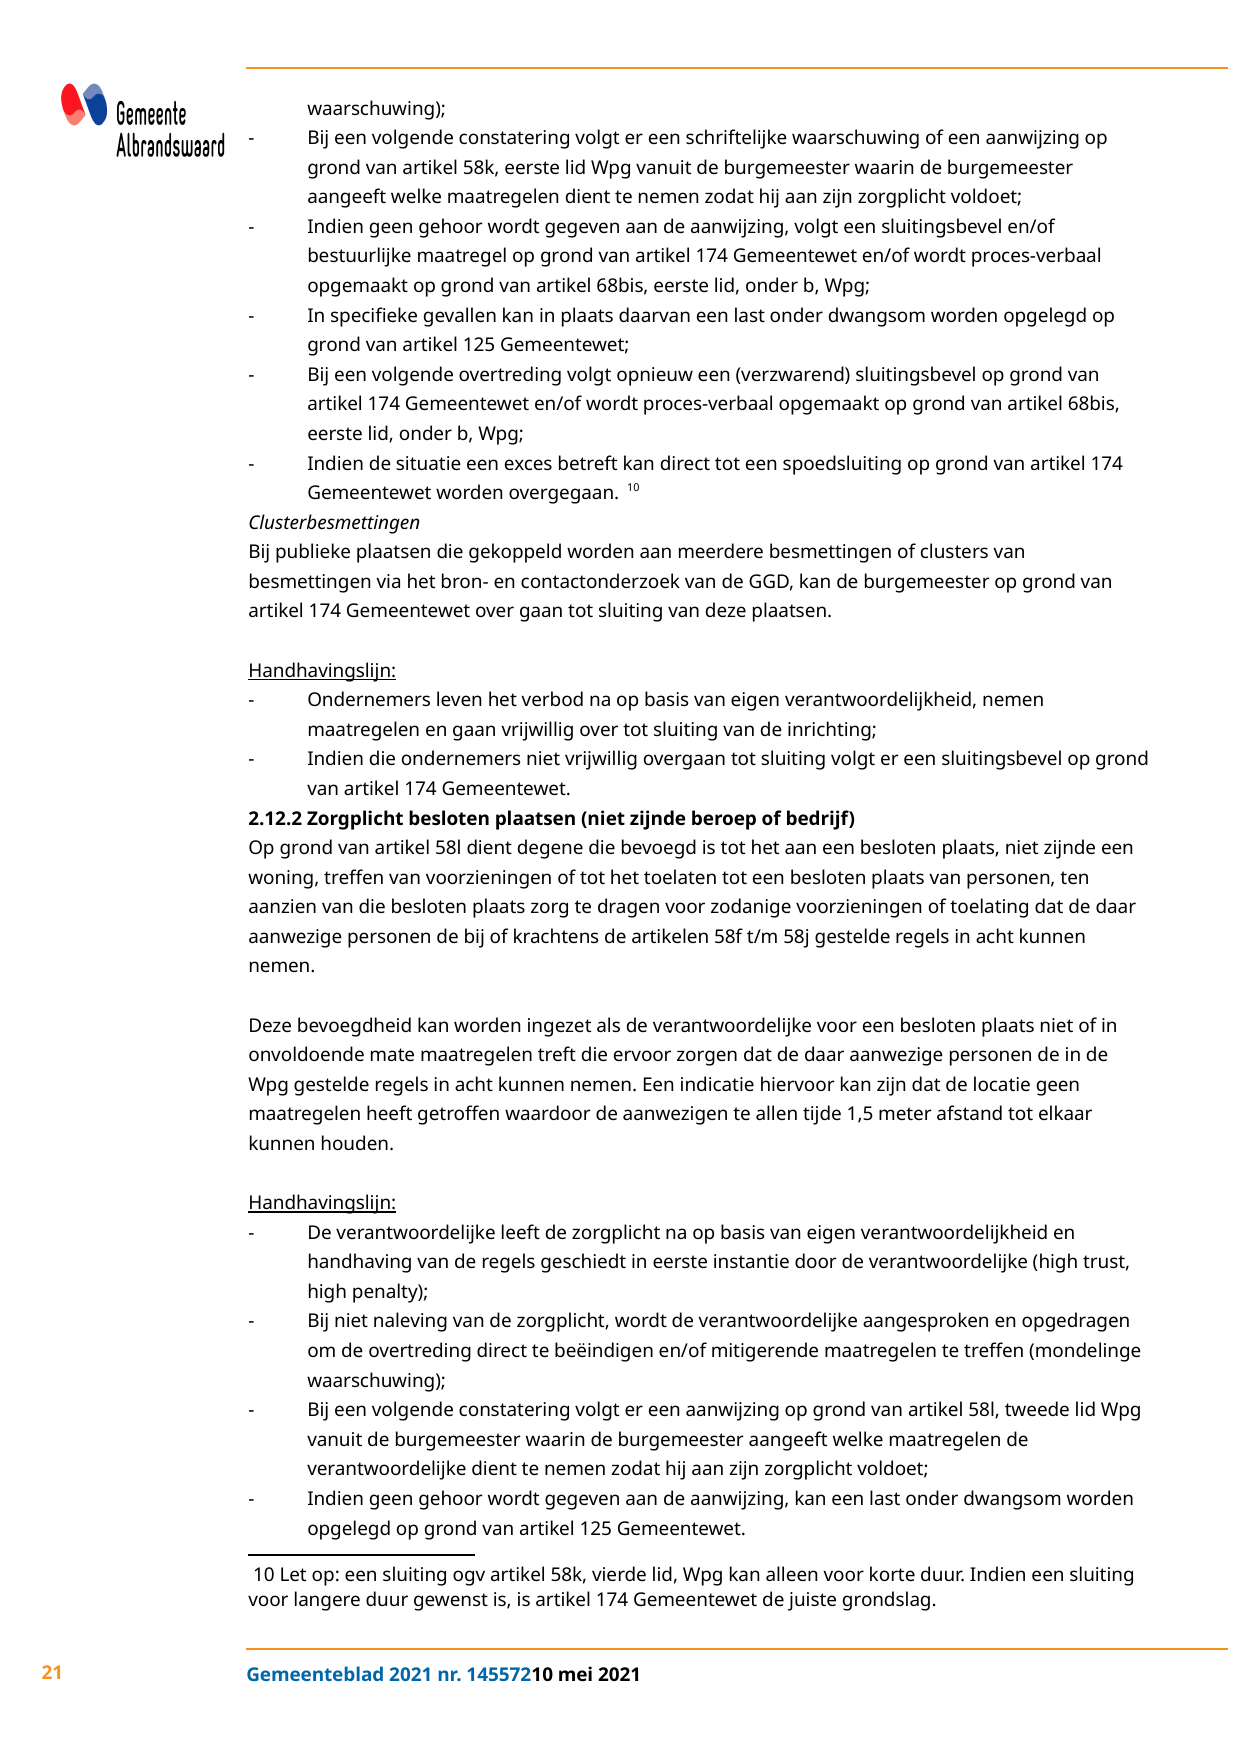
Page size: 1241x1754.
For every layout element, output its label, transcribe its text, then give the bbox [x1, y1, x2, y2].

text Clusterbesmettingen [248, 509, 1152, 535]
list Indien geen gehoor wordt gegeven aan de aanwijzing, volgt een sluitingsbevel en/of bestuurlijke maatregel op grond van artikel 174 Gemeentewet en/of wordt proces-verbaal opgemaakt op grond van artikel 68bis, eerste lid, onder b, Wpg; [248, 213, 1152, 298]
text Bij publieke plaatsen die gekoppeld worden aan meerdere besmettingen of clusters van besmettingen via het bron- en contactonderzoek van de GGD, kan de burgemeester op grond van artikel 174 Gemeentewet over gaan tot sluiting van deze plaatsen. [248, 538, 1152, 623]
text 2.12.2 Zorgplicht besloten plaatsen (niet zijnde beroep of bedrijf) [248, 805, 1152, 831]
list Indien de situatie een exces betreft kan direct tot een spoedsluiting op grond van artikel 174 Gemeentewet worden overgegaan. [248, 450, 1152, 505]
text Handhavingslijn: [248, 657, 1152, 683]
list Indien die ondernemers niet vrijwillig overgaan tot sluiting volgt er een sluitingsbevel op grond van artikel 174 Gemeentewet. [248, 746, 1152, 801]
text Deze bevoegdheid kan worden ingezet als de verantwoordelijke voor een besloten plaats niet of in onvoldoende mate maatregelen treft die ervoor zorgen dat de daar aanwezige personen de in de Wpg gestelde regels in acht kunnen nemen. Een indicatie hiervoor kan zijn dat de locatie geen maatregelen heeft getroffen waardoor de aanwezigen te allen tijde 1,5 meter afstand tot elkaar kunnen houden. [248, 1012, 1152, 1156]
list waarschuwing); [248, 95, 1152, 121]
text Handhavingslijn: [248, 1189, 1152, 1215]
list Bij een volgende constatering volgt er een schriftelijke waarschuwing of een aanwijzing op grond van artikel 58k, eerste lid Wpg vanuit de burgemeester waarin de burgemeester aangeeft welke maatregelen dient te nemen zodat hij aan zijn zorgplicht voldoet; [248, 124, 1152, 209]
list Bij een volgende overtreding volgt opnieuw een (verzwarend) sluitingsbevel op grond van artikel 174 Gemeentewet en/of wordt proces-verbaal opgemaakt op grond van artikel 68bis, eerste lid, onder b, Wpg; [248, 361, 1152, 446]
list Bij een volgende constatering volgt er een aanwijzing op grond van artikel 58l, tweede lid Wpg vanuit de burgemeester waarin de burgemeester aangeeft welke maatregelen de verantwoordelijke dient te nemen zodat hij aan zijn zorgplicht voldoet; [248, 1396, 1152, 1481]
list Indien geen gehoor wordt gegeven aan de aanwijzing, kan een last onder dwangsom worden opgelegd op grond van artikel 125 Gemeentewet. [248, 1485, 1152, 1541]
list Bij niet naleving van de zorgplicht, wordt de verantwoordelijke aangesproken en opgedragen om de overtreding direct te beëindigen en/of mitigerende maatregelen te treffen (mondelinge waarschuwing); [248, 1308, 1152, 1393]
list Let op: een sluiting ogv artikel 58k, vierde lid, Wpg kan alleen voor korte duur. Indien een sluiting voor langere duur gewenst is, is artikel 174 Gemeentewet de juiste grondslag. [248, 1561, 1152, 1612]
picture [41, 47, 231, 172]
list Ondernemers leven het verbod na op basis van eigen verantwoordelijkheid, nemen maatregelen en gaan vrijwillig over tot sluiting van de inrichting; [248, 686, 1152, 742]
list De verantwoordelijke leeft de zorgplicht na op basis van eigen verantwoordelijkheid en handhaving van de regels geschiedt in eerste instantie door de verantwoordelijke (high trust, high penalty); [248, 1219, 1152, 1304]
text Op grond van artikel 58l dient degene die bevoegd is tot het aan een besloten plaats, niet zijnde een woning, treffen van voorzieningen of tot het toelaten tot een besloten plaats van personen, ten aanzien van die besloten plaats zorg te dragen voor zodanige voorzieningen of toelating dat de daar aanwezige personen de bij of krachtens de artikelen 58f t/m 58j gestelde regels in acht kunnen nemen. [248, 834, 1152, 978]
list In specifieke gevallen kan in plaats daarvan een last onder dwangsom worden opgelegd op grond van artikel 125 Gemeentewet; [248, 302, 1152, 357]
